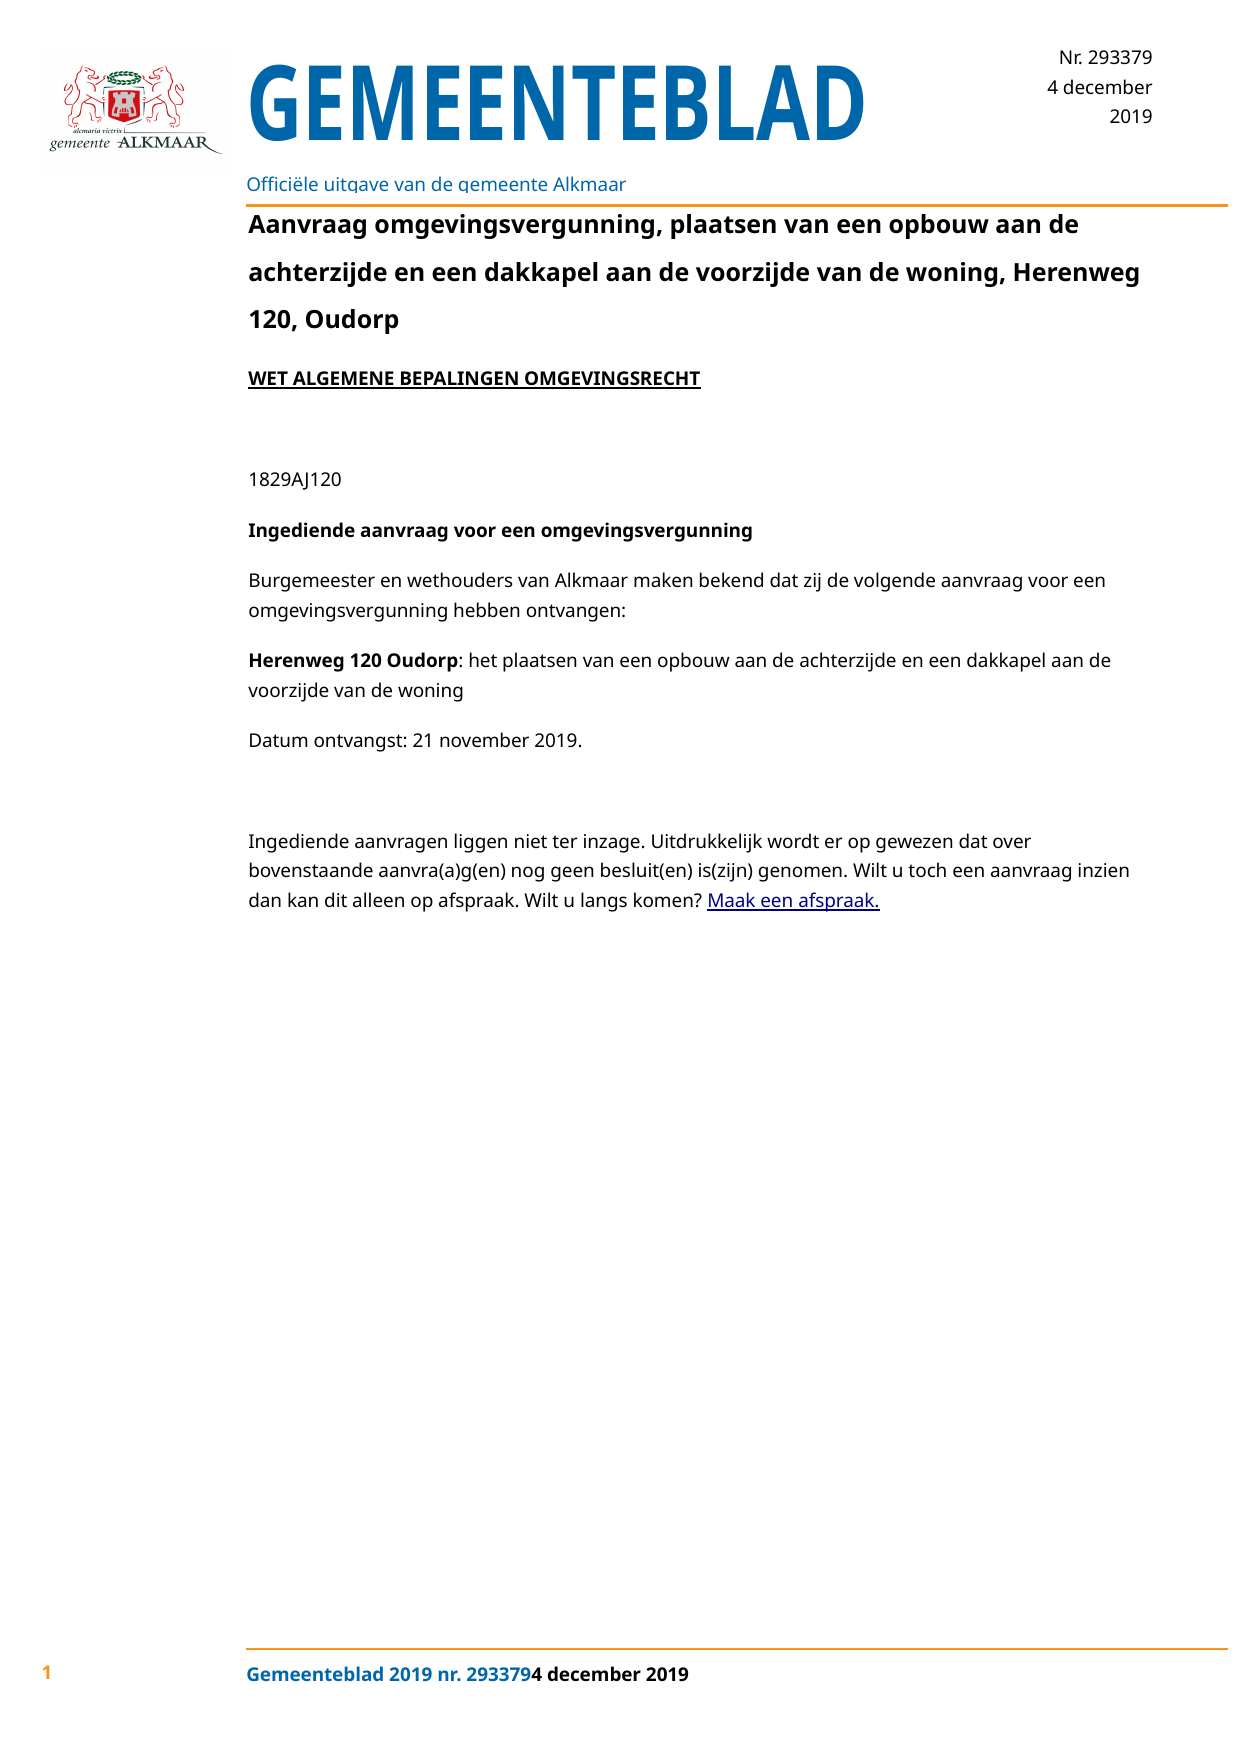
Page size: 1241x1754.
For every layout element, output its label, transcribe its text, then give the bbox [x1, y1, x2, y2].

text WET ALGEMENE BEPALINGEN OMGEVINGSRECHT [248, 366, 1152, 391]
text Burgemeester en wethouders van Alkmaar maken bekend dat zij de volgende aanvraag voor een omgevingsvergunning hebben ontvangen: [248, 567, 1152, 622]
text Aanvraag omgevingsvergunning, plaatsen van een opbouw aan de achterzijde en een dakkapel aan de voorzijde van de woning, Herenweg 120, Oudorp [248, 207, 1152, 336]
text Ingediende aanvraag voor een omgevingsvergunning [248, 517, 1152, 542]
picture [41, 47, 231, 172]
text Ingediende aanvragen liggen niet ter inzage. Uitdrukkelijk wordt er op gewezen dat over bovenstaande aanvra(a)g(en) nog geen besluit(en) is(zijn) genomen. Wilt u toch een aanvraag inzien dan kan dit alleen op afspraak. Wilt u langs komen? Maak een afspraak. [248, 828, 1152, 913]
text 1829AJ120 [248, 466, 1152, 492]
text Datum ontvangst: 21 november 2019. [248, 727, 1152, 753]
text Herenweg 120 Oudorp: het plaatsen van een opbouw aan de achterzijde en een dakkapel aan de voorzijde van de woning [248, 647, 1152, 702]
